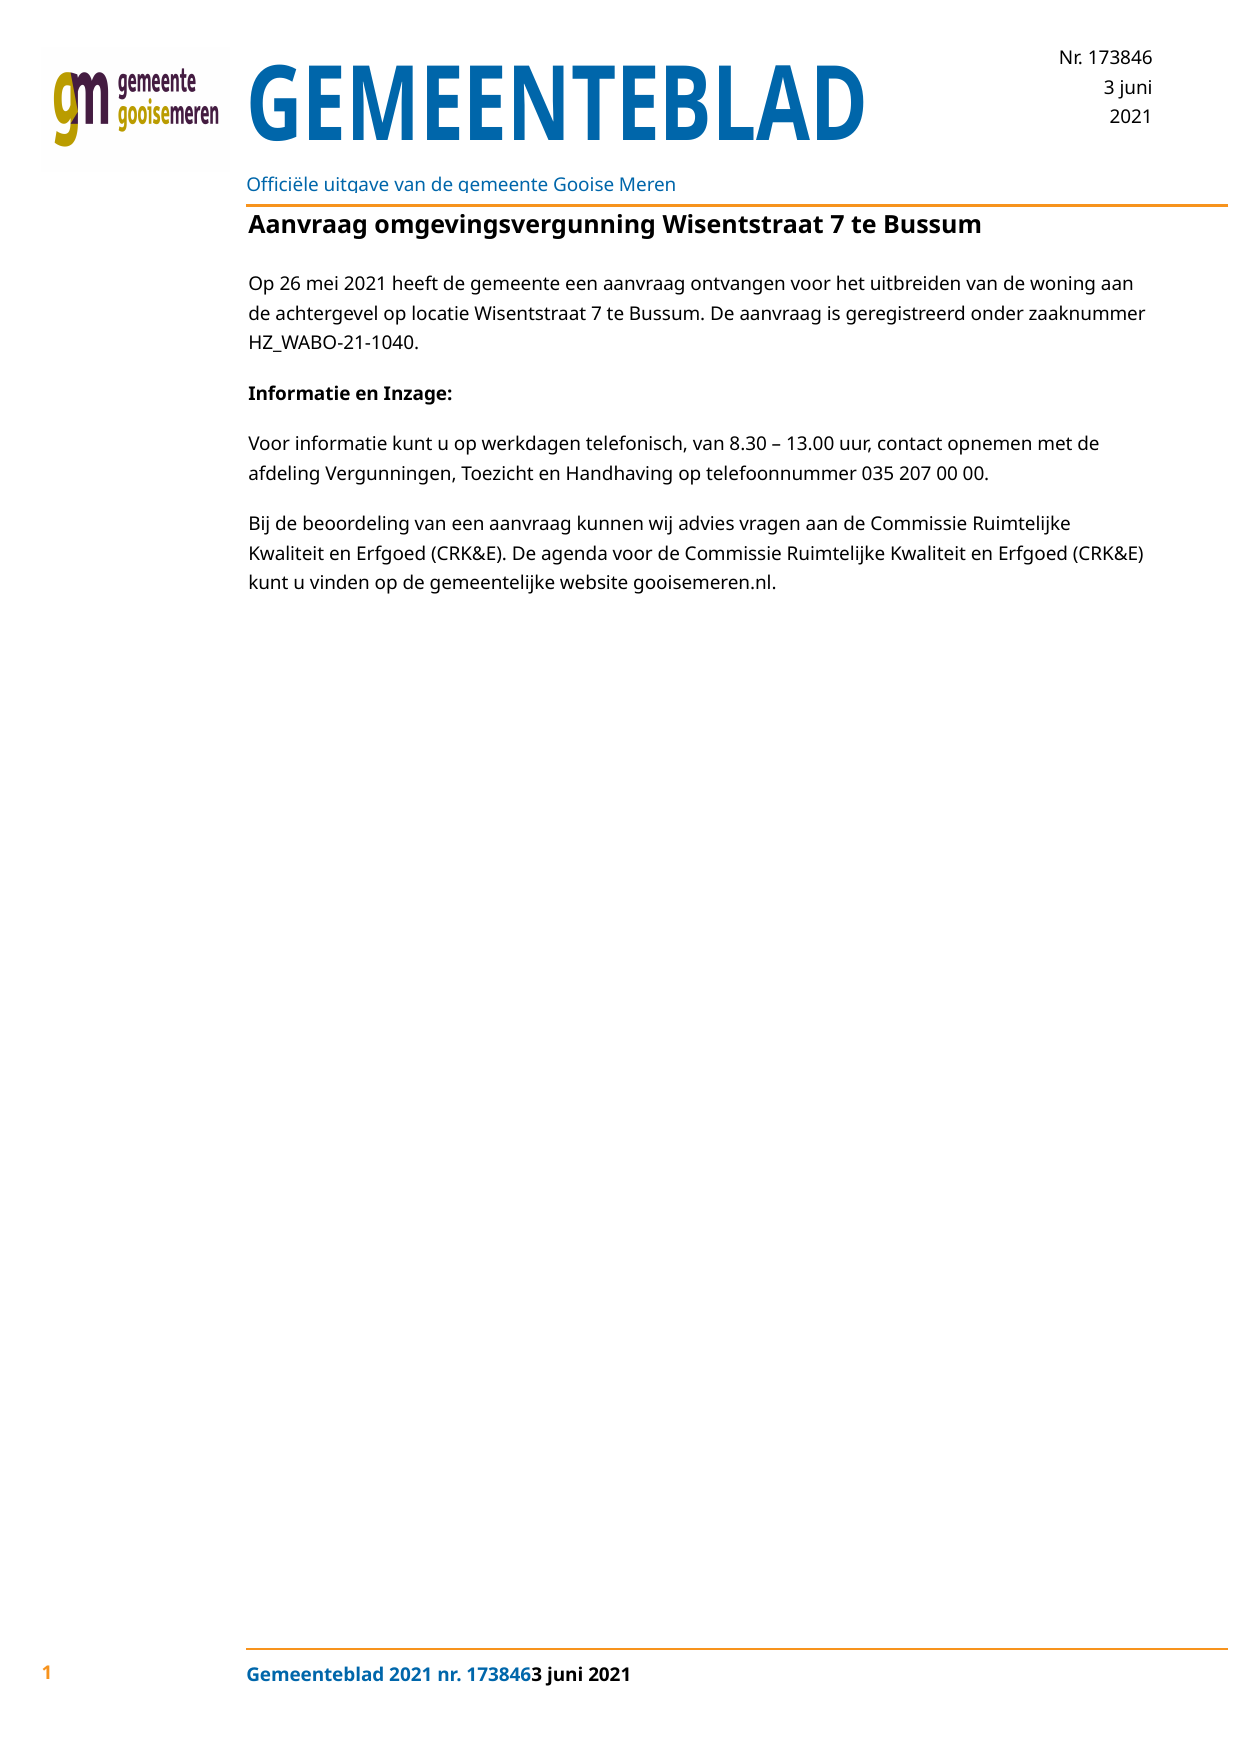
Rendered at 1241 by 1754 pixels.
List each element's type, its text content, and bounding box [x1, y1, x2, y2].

text Op 26 mei 2021 heeft de gemeente een aanvraag ontvangen voor het uitbreiden van de woning aan de achtergevel op locatie Wisentstraat 7 te Bussum. De aanvraag is geregistreerd onder zaaknummer HZ_WABO-21-1040. [248, 270, 1152, 355]
text Bij de beoordeling van een aanvraag kunnen wij advies vragen aan de Commissie Ruimtelijke Kwaliteit en Erfgoed (CRK&E). De agenda voor de Commissie Ruimtelijke Kwaliteit en Erfgoed (CRK&E) kunt u vinden op de gemeentelijke website gooisemeren.nl. [248, 510, 1152, 595]
text Aanvraag omgevingsvergunning Wisentstraat 7 te Bussum [248, 207, 1152, 241]
text Informatie en Inzage: [248, 380, 1152, 406]
picture [41, 47, 231, 172]
text Voor informatie kunt u op werkdagen telefonisch, van 8.30 – 13.00 uur, contact opnemen met de afdeling Vergunningen, Toezicht en Handhaving op telefoonnummer 035 207 00 00. [248, 430, 1152, 486]
